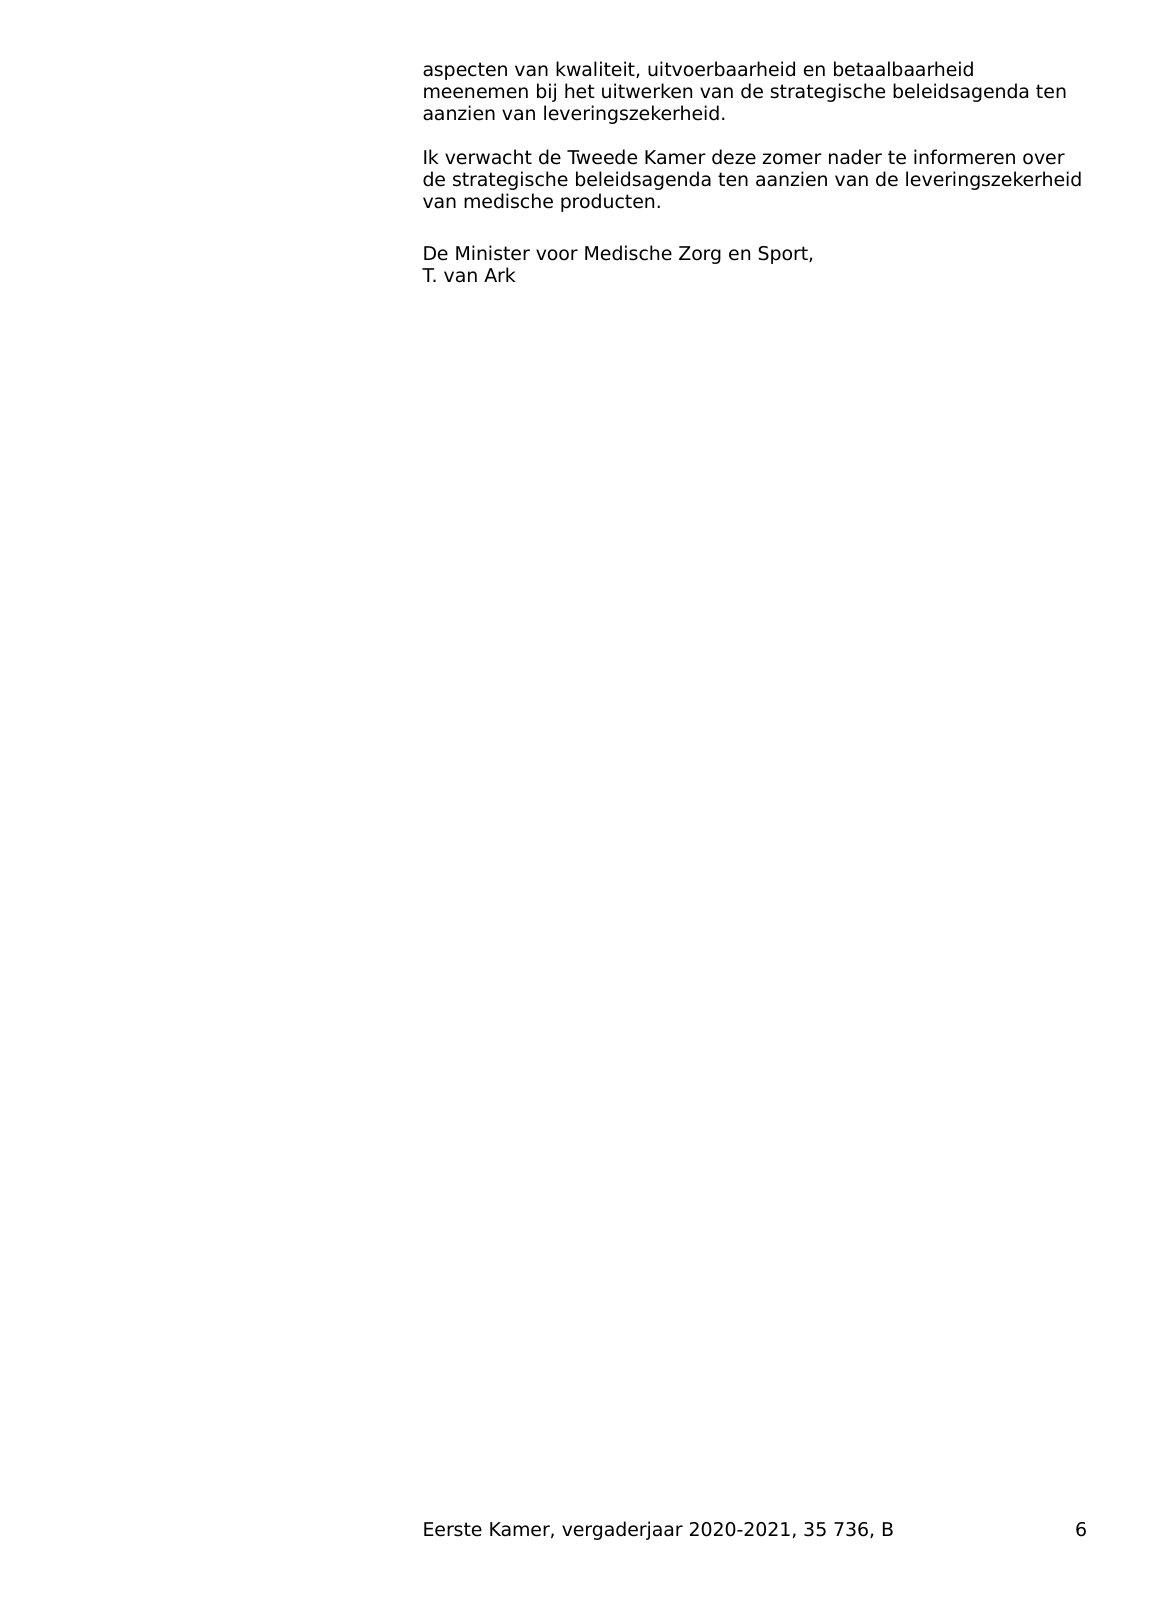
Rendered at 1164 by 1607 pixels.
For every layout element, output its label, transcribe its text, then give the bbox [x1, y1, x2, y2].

text De Minister voor Medische Zorg en Sport, T. van Ark [422, 243, 1087, 287]
text Ik verwacht de Tweede Kamer deze zomer nader te informeren over de strategische beleidsagenda ten aanzien van de leveringszekerheid van medische producten. [422, 147, 1087, 213]
text aspecten van kwaliteit, uitvoerbaarheid en betaalbaarheid meenemen bij het uitwerken van de strategische beleidsagenda ten aanzien van leveringszekerheid. [422, 59, 1087, 125]
